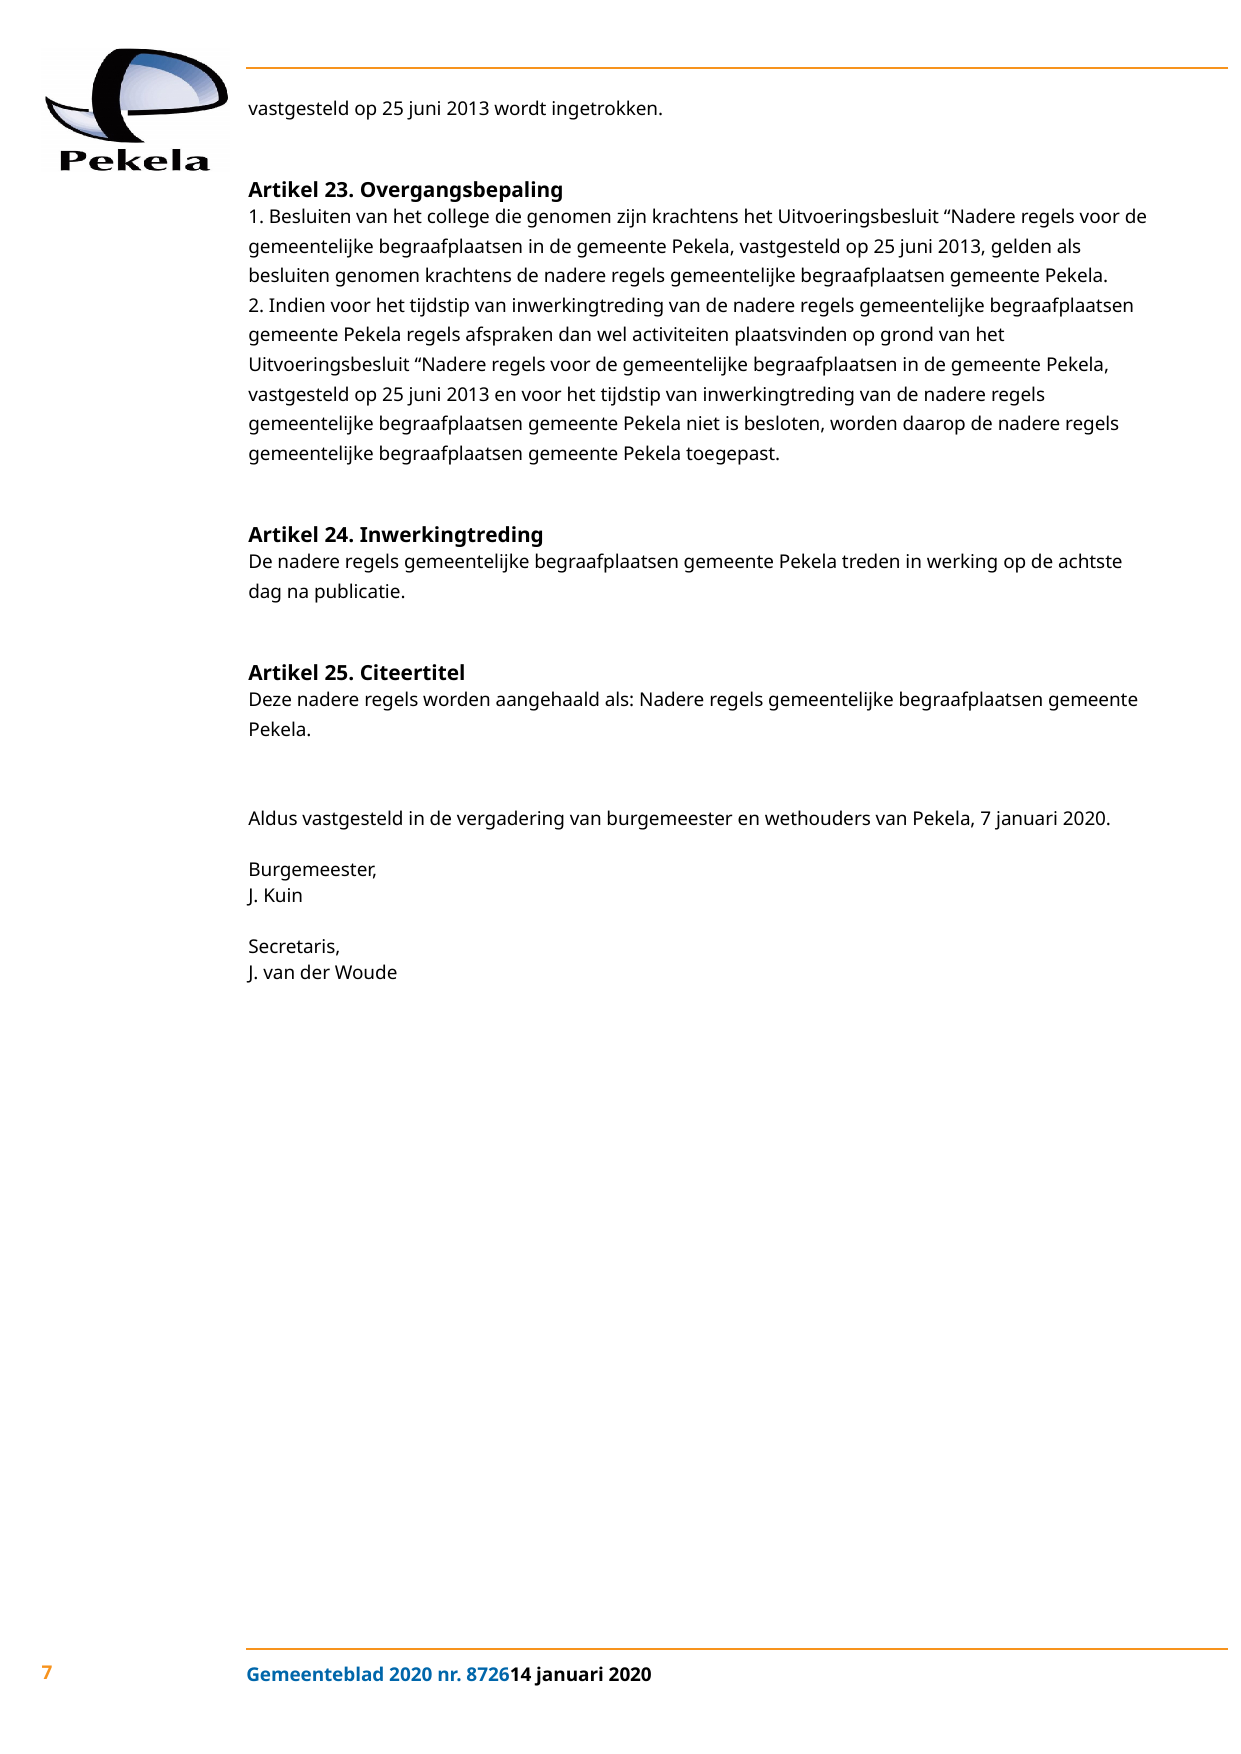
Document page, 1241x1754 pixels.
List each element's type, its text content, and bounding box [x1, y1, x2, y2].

text vastgesteld op 25 juni 2013 wordt ingetrokken. [248, 95, 1152, 121]
text 1. Besluiten van het college die genomen zijn krachtens het Uitvoeringsbesluit “Nadere regels voor de gemeentelijke begraafplaatsen in de gemeente Pekela, vastgesteld op 25 juni 2013, gelden als besluiten genomen krachtens de nadere regels gemeentelijke begraafplaatsen gemeente Pekela. [248, 203, 1152, 288]
text Secretaris, [248, 933, 1152, 959]
text J. Kuin [248, 882, 1152, 908]
picture [41, 47, 231, 172]
text Artikel 25. Citeertitel [248, 658, 1152, 686]
text De nadere regels gemeentelijke begraafplaatsen gemeente Pekela treden in werking op de achtste dag na publicatie. [248, 548, 1152, 604]
text Artikel 24. Inwerkingtreding [248, 520, 1152, 548]
text 2. Indien voor het tijdstip van inwerkingtreding van de nadere regels gemeentelijke begraafplaatsen gemeente Pekela regels afspraken dan wel activiteiten plaatsvinden op grond van het Uitvoeringsbesluit “Nadere regels voor de gemeentelijke begraafplaatsen in de gemeente Pekela, vastgesteld op 25 juni 2013 en voor het tijdstip van inwerkingtreding van de nadere regels gemeentelijke begraafplaatsen gemeente Pekela niet is besloten, worden daarop de nadere regels gemeentelijke begraafplaatsen gemeente Pekela toegepast. [248, 292, 1152, 466]
text Deze nadere regels worden aangehaald als: Nadere regels gemeentelijke begraafplaatsen gemeente Pekela. [248, 686, 1152, 742]
text J. van der Woude [248, 959, 1152, 985]
text Artikel 23. Overgangsbepaling [248, 175, 1152, 203]
text Burgemeester, [248, 856, 1152, 882]
text Aldus vastgesteld in de vergadering van burgemeester en wethouders van Pekela, 7 januari 2020. [248, 805, 1152, 830]
